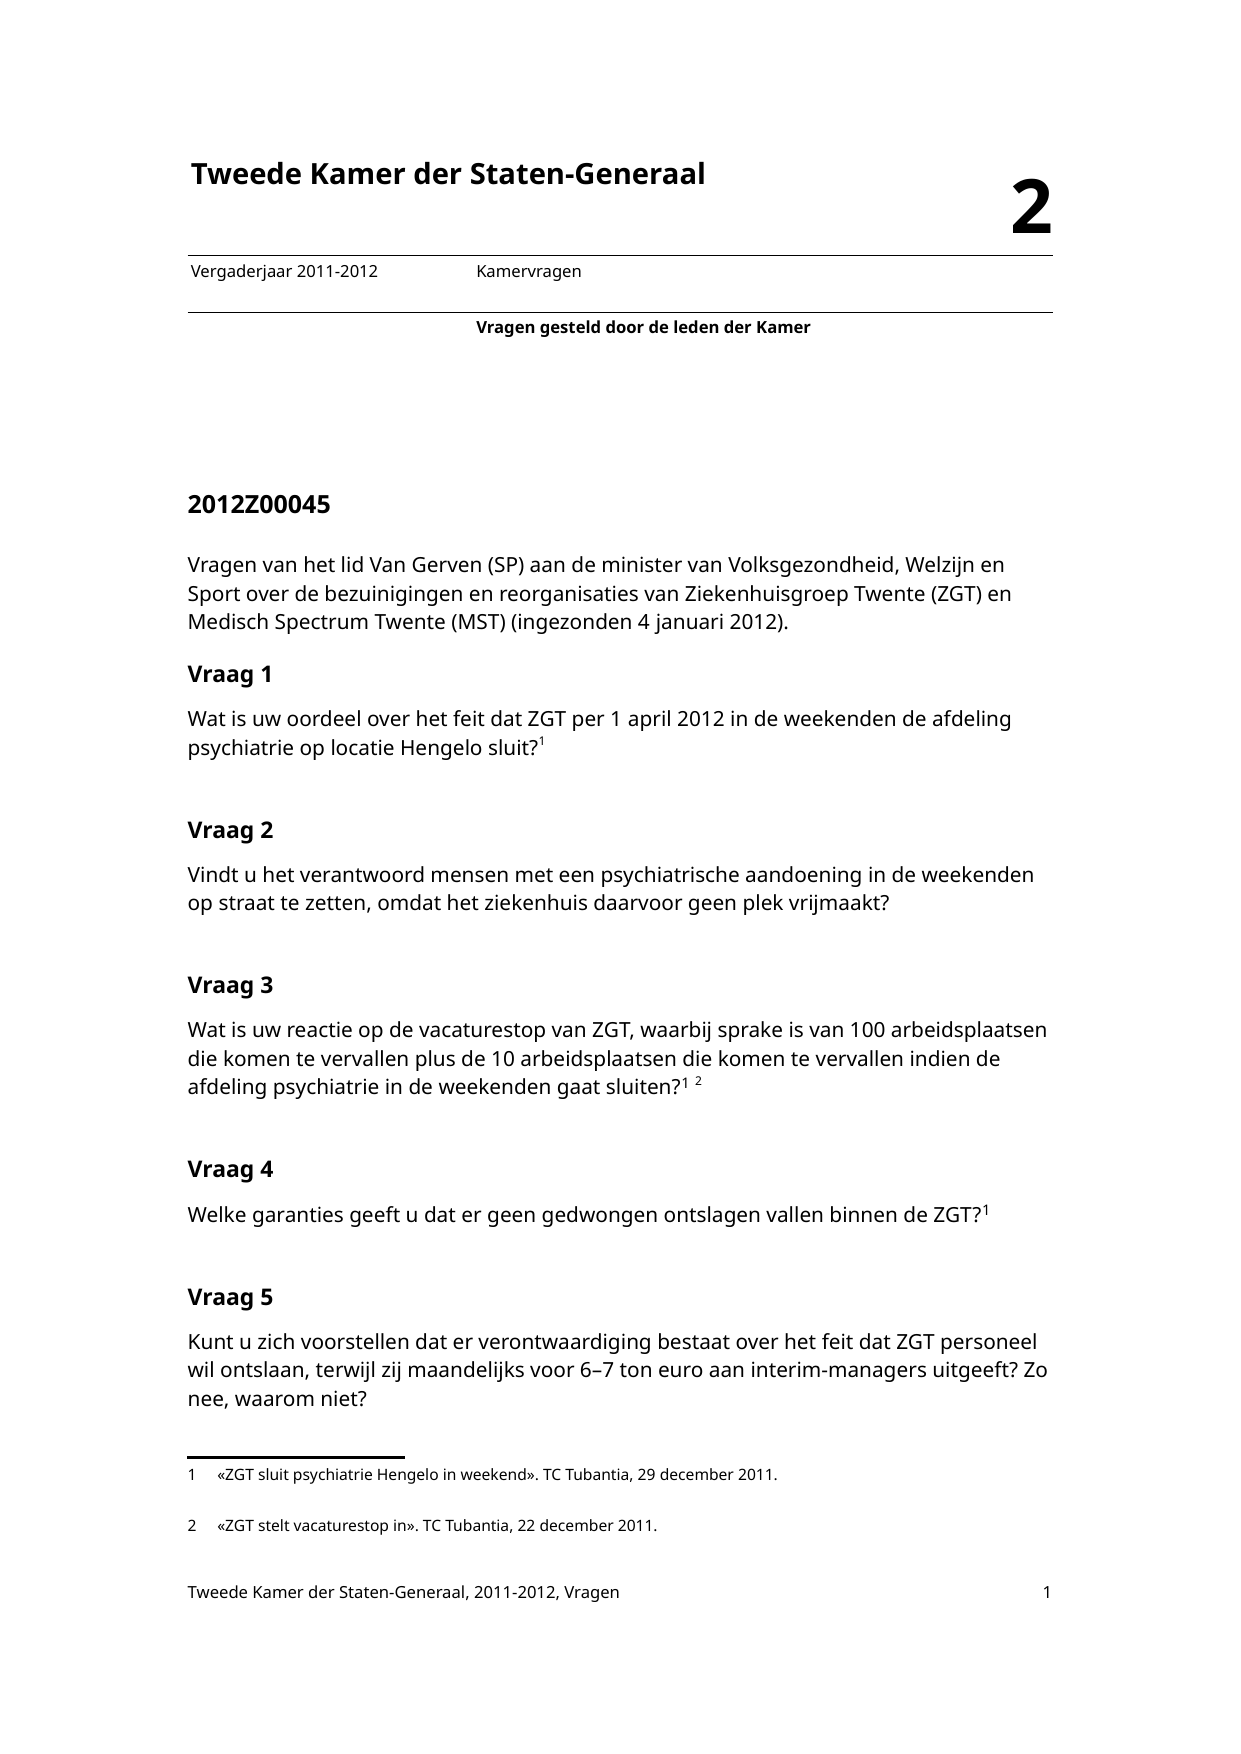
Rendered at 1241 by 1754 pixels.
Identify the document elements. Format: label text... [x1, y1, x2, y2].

table_cell [188, 313, 473, 339]
text Vindt u het verantwoord mensen met een psychiatrische aandoening in de weekenden op straat te zetten, omdat het ziekenhuis daarvoor geen plek vrijmaakt? [187, 860, 1053, 917]
text 2012Z00045 [187, 487, 1053, 521]
text «ZGT stelt vacaturestop in». TC Tubantia, 22 december 2011. [187, 1508, 1053, 1536]
text Vragen van het lid Van Gerven (SP) aan de minister van Volksgezondheid, Welzijn en Sport over de bezuinigingen en reorganisaties van Ziekenhuisgroep Twente (ZGT) en Medisch Spectrum Twente (MST) (ingezonden 4 januari 2012). [187, 550, 1053, 636]
subtitle Vraag 3 [187, 969, 1053, 1001]
table_header 2 [880, 150, 1053, 255]
table_header Tweede Kamer der Staten-Generaal [188, 150, 879, 255]
text Wat is uw reactie op de vacaturestop van ZGT, waarbij sprake is van 100 arbeidsplaatsen die komen te vervallen plus de 10 arbeidsplaatsen die komen te vervallen indien de afdeling psychiatrie in de weekenden gaat sluiten?1 [187, 1016, 1053, 1101]
text Wat is uw oordeel over het feit dat ZGT per 1 april 2012 in de weekenden de afdeling psychiatrie op locatie Hengelo sluit? [187, 704, 1053, 761]
subtitle Vraag 5 [187, 1281, 1053, 1312]
subtitle Vraag 1 [187, 658, 1053, 689]
text Kunt u zich voorstellen dat er verontwaardiging bestaat over het feit dat ZGT personeel wil ontslaan, terwijl zij maandelijks voor 6–7 ton euro aan interim-managers uitgeeft? Zo nee, waarom niet? [187, 1327, 1053, 1412]
text «ZGT sluit psychiatrie Hengelo in weekend». TC Tubantia, 29 december 2011. [187, 1449, 1053, 1478]
subtitle Vraag 4 [187, 1153, 1053, 1185]
subtitle Vraag 2 [187, 814, 1053, 845]
text Welke garanties geeft u dat er geen gedwongen ontslagen vallen binnen de ZGT?1 [187, 1200, 1053, 1228]
table_cell Vergaderjaar 2011-2012 [188, 256, 473, 312]
table_cell Vragen gesteld door de leden der Kamer [473, 313, 1053, 339]
table_cell Kamervragen [473, 256, 1053, 312]
